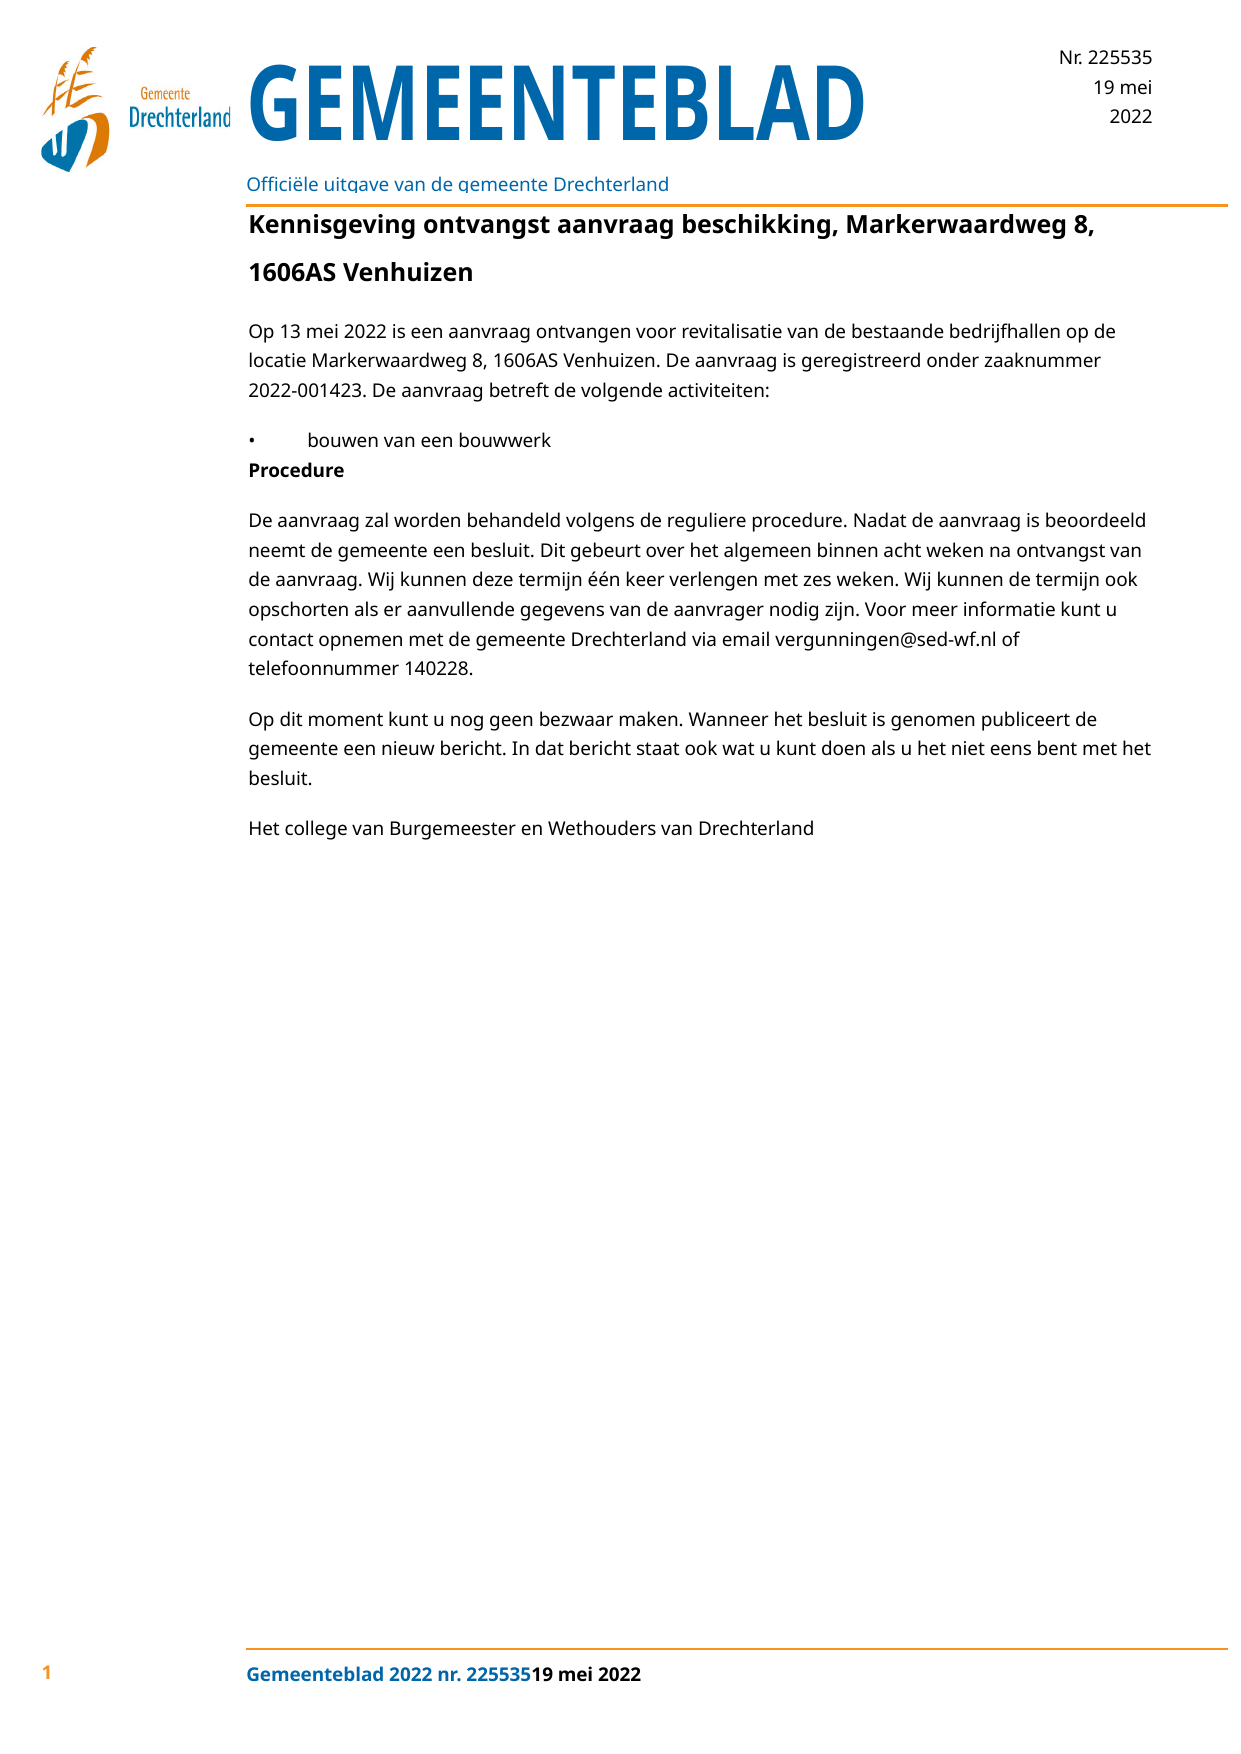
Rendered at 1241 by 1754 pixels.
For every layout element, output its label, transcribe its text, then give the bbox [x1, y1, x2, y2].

picture [41, 158, 64, 172]
text Het college van Burgemeester en Wethouders van Drechterland [248, 815, 1152, 841]
text Kennisgeving ontvangst aanvraag beschikking, Markerwaardweg 8, 1606AS Venhuizen [248, 207, 1152, 288]
list bouwen van een bouwwerk [248, 427, 1152, 453]
picture [41, 47, 231, 172]
text Procedure [248, 457, 1152, 483]
text Op 13 mei 2022 is een aanvraag ontvangen voor revitalisatie van de bestaande bedrijfhallen op de locatie Markerwaardweg 8, 1606AS Venhuizen. De aanvraag is geregistreerd onder zaaknummer 2022-001423. De aanvraag betreft de volgende activiteiten: [248, 318, 1152, 403]
text De aanvraag zal worden behandeld volgens de reguliere procedure. Nadat de aanvraag is beoordeeld neemt de gemeente een besluit. Dit gebeurt over het algemeen binnen acht weken na ontvangst van de aanvraag. Wij kunnen deze termijn één keer verlengen met zes weken. Wij kunnen de termijn ook opschorten als er aanvullende gegevens van de aanvrager nodig zijn. Voor meer informatie kunt u contact opnemen met de gemeente Drechterland via email vergunningen@sed-wf.nl of telefoonnummer 140228. [248, 507, 1152, 681]
text Op dit moment kunt u nog geen bezwaar maken. Wanneer het besluit is genomen publiceert de gemeente een nieuw bericht. In dat bericht staat ook wat u kunt doen als u het niet eens bent met het besluit. [248, 706, 1152, 791]
picture [226, 115, 231, 124]
